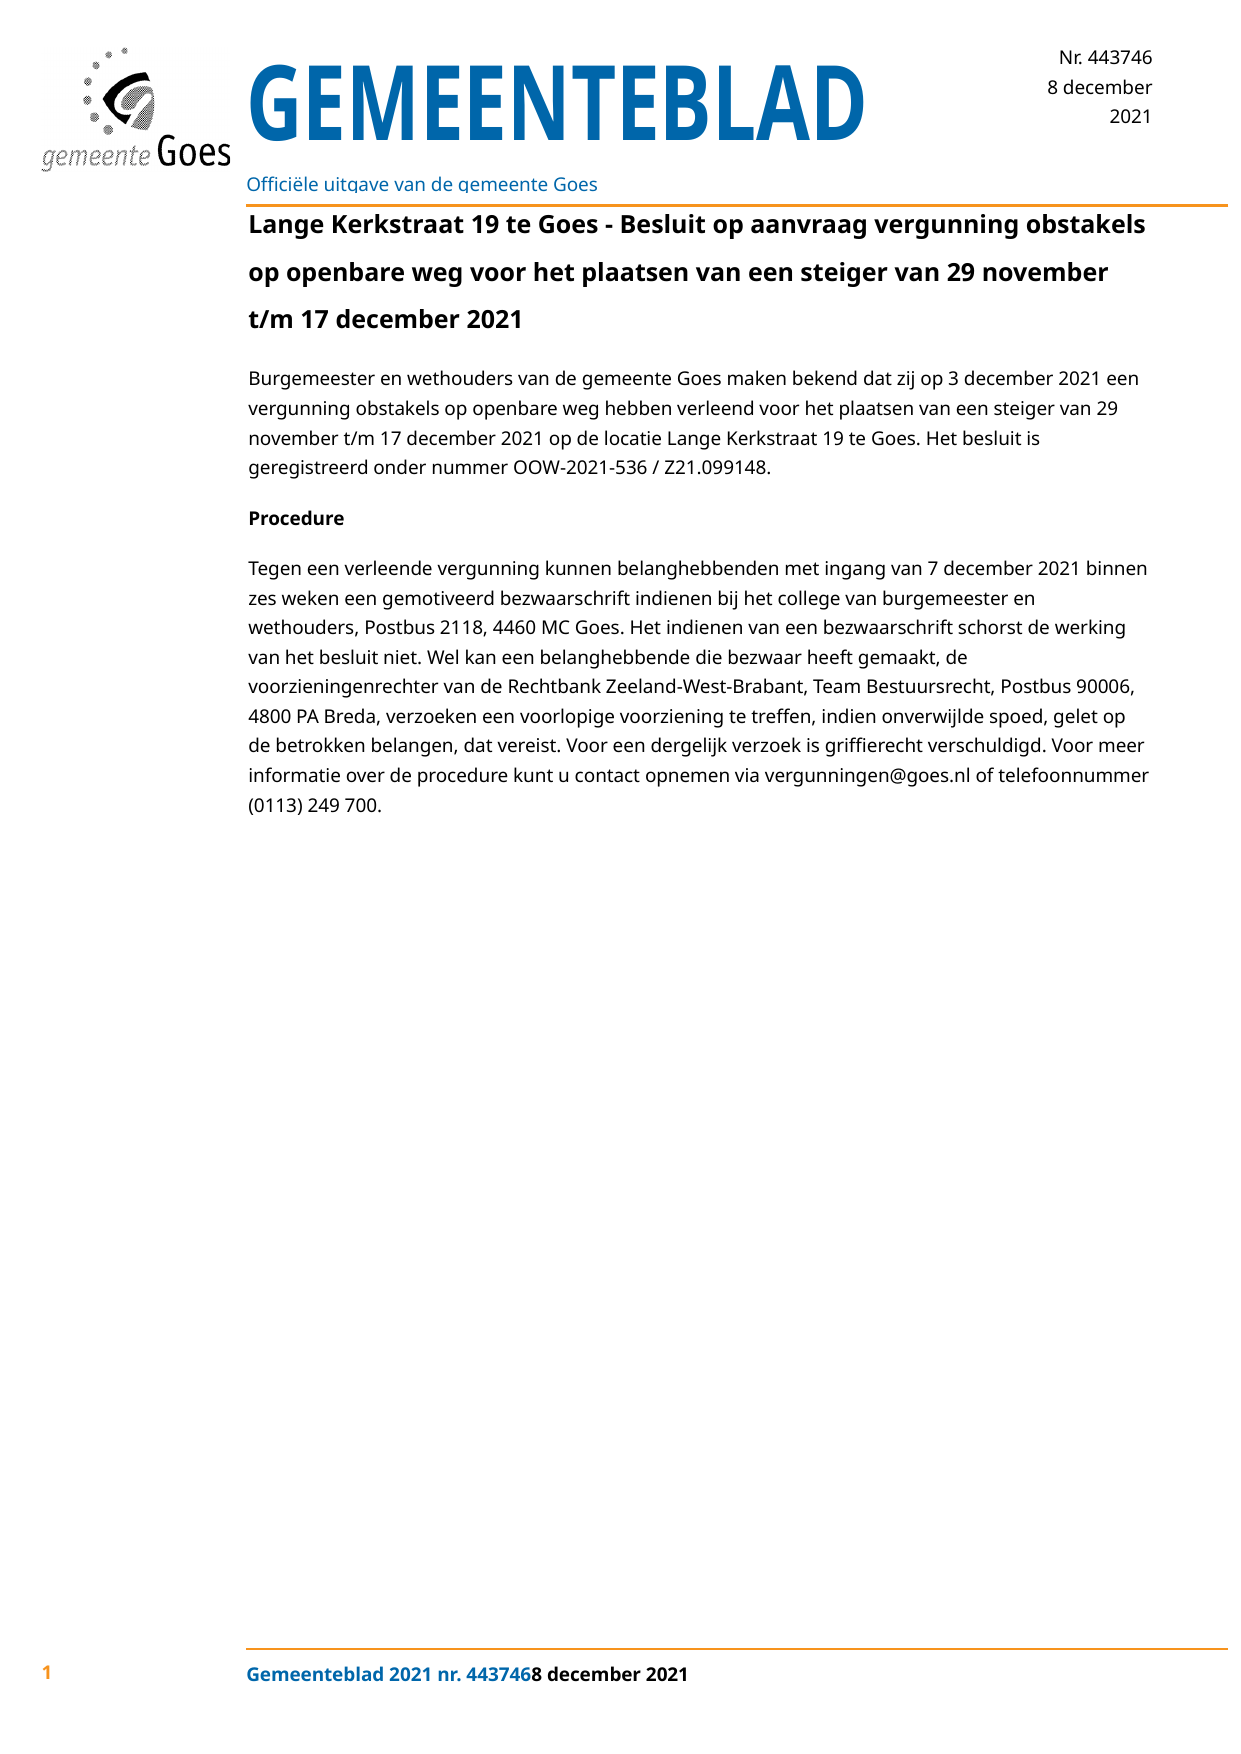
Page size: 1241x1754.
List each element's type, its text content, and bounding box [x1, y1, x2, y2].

text Lange Kerkstraat 19 te Goes - Besluit op aanvraag vergunning obstakels op openbare weg voor het plaatsen van een steiger van 29 november t/m 17 december 2021 [248, 207, 1152, 336]
text Procedure [248, 505, 1152, 530]
picture [41, 47, 231, 172]
text Burgemeester en wethouders van de gemeente Goes maken bekend dat zij op 3 december 2021 een vergunning obstakels op openbare weg hebben verleend voor het plaatsen van een steiger van 29 november t/m 17 december 2021 op de locatie Lange Kerkstraat 19 te Goes. Het besluit is geregistreerd onder nummer OOW-2021-536 / Z21.099148. [248, 366, 1152, 480]
text Tegen een verleende vergunning kunnen belanghebbenden met ingang van 7 december 2021 binnen zes weken een gemotiveerd bezwaarschrift indienen bij het college van burgemeester en wethouders, Postbus 2118, 4460 MC Goes. Het indienen van een bezwaarschrift schorst de werking van het besluit niet. Wel kan een belanghebbende die bezwaar heeft gemaakt, de voorzieningenrechter van de Rechtbank Zeeland-West-Brabant, Team Bestuursrecht, Postbus 90006, 4800 PA Breda, verzoeken een voorlopige voorziening te treffen, indien onverwijlde spoed, gelet op de betrokken belangen, dat vereist. Voor een dergelijk verzoek is griffierecht verschuldigd. Voor meer informatie over de procedure kunt u contact opnemen via vergunningen@goes.nl of telefoonnummer (0113) 249 700. [248, 555, 1152, 817]
